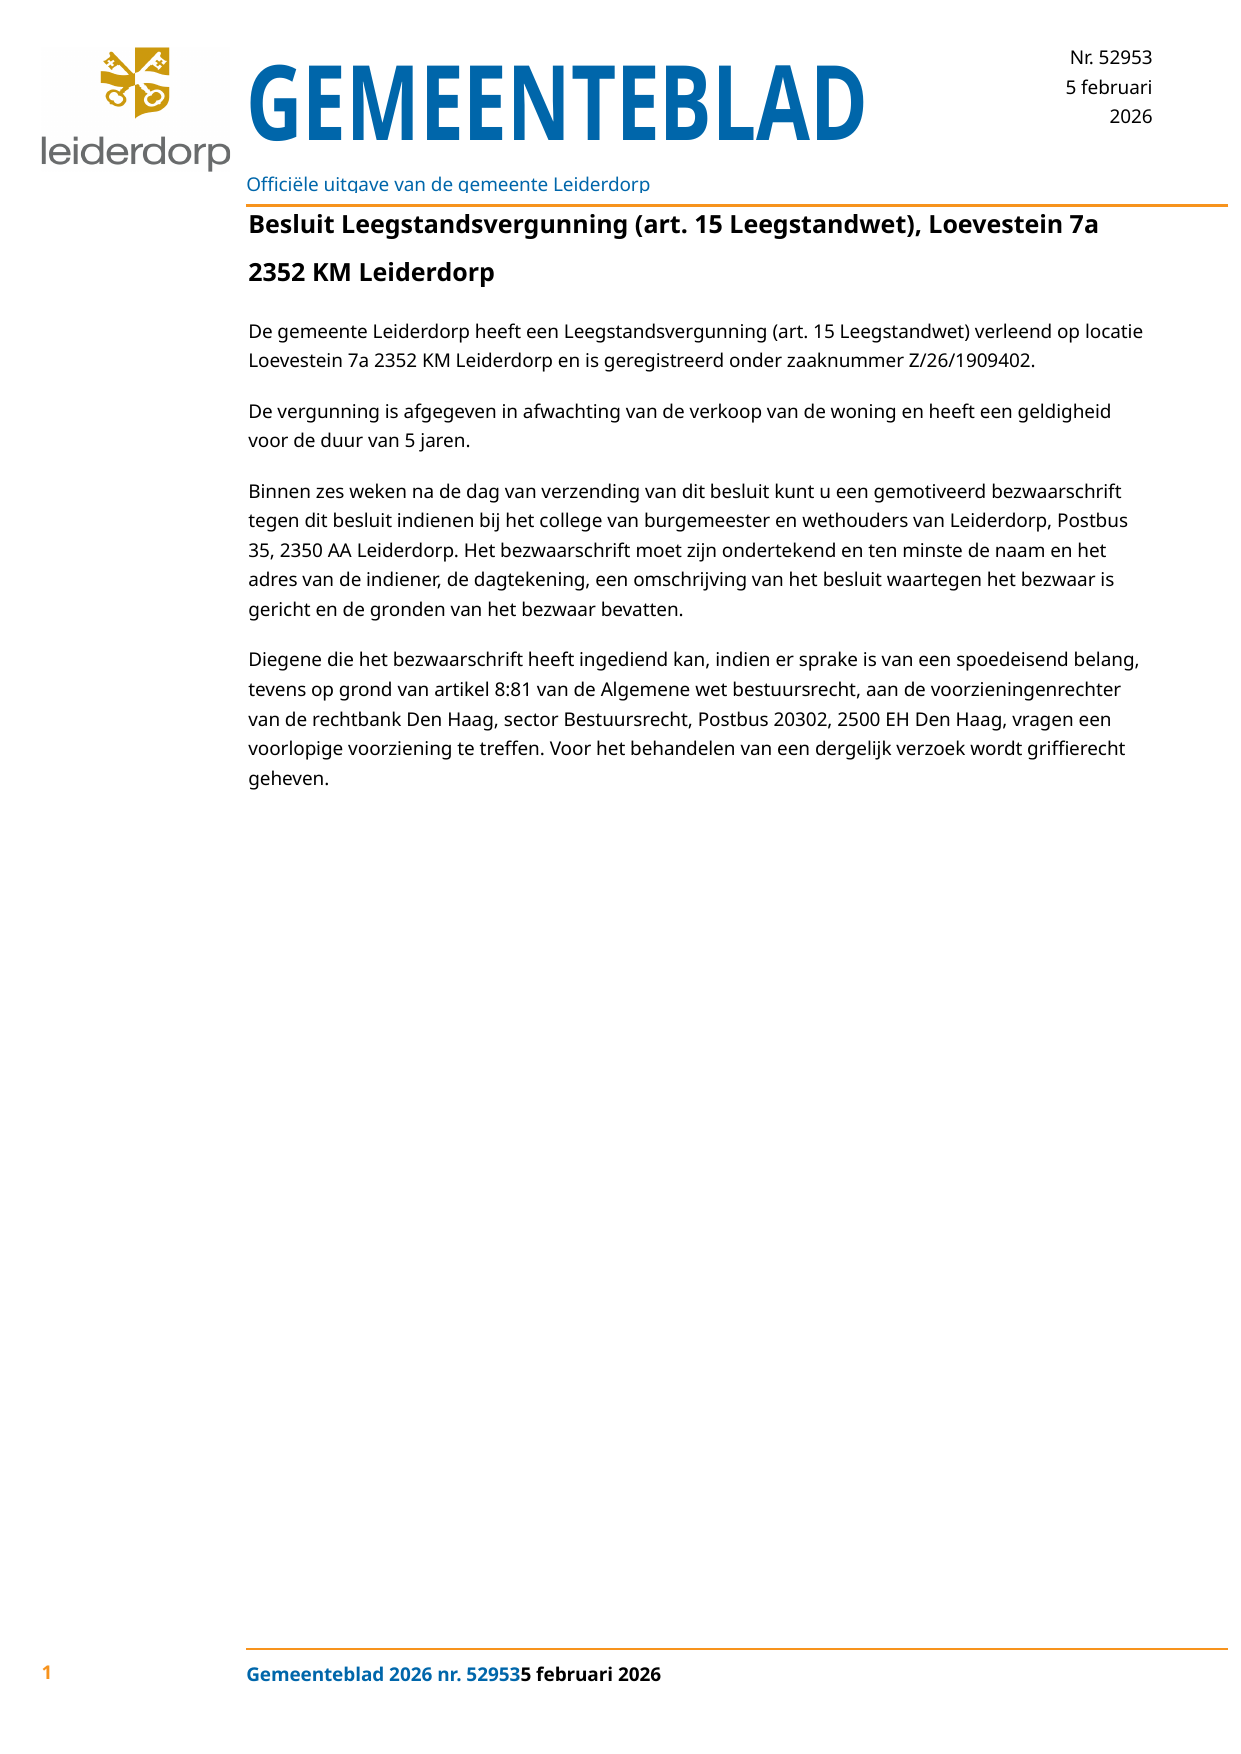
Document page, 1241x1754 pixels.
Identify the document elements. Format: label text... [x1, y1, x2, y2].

text Binnen zes weken na de dag van verzending van dit besluit kunt u een gemotiveerd bezwaarschrift tegen dit besluit indienen bij het college van burgemeester en wethouders van Leiderdorp, Postbus 35, 2350 AA Leiderdorp. Het bezwaarschrift moet zijn ondertekend en ten minste de naam en het adres van de indiener, de dagtekening, een omschrijving van het besluit waartegen het bezwaar is gericht en de gronden van het bezwaar bevatten. [248, 478, 1152, 622]
text De vergunning is afgegeven in afwachting van de verkoop van de woning en heeft een geldigheid voor de duur van 5 jaren. [248, 398, 1152, 453]
text Diegene die het bezwaarschrift heeft ingediend kan, indien er sprake is van een spoedeisend belang, tevens op grond van artikel 8:81 van de Algemene wet bestuursrecht, aan de voorzieningenrechter van de rechtbank Den Haag, sector Bestuursrecht, Postbus 20302, 2500 EH Den Haag, vragen een voorlopige voorziening te treffen. Voor het behandelen van een dergelijk verzoek wordt griffierecht geheven. [248, 647, 1152, 791]
text De gemeente Leiderdorp heeft een Leegstandsvergunning (art. 15 Leegstandwet) verleend op locatie Loevestein 7a 2352 KM Leiderdorp en is geregistreerd onder zaaknummer Z/26/1909402. [248, 318, 1152, 373]
text Besluit Leegstandsvergunning (art. 15 Leegstandwet), Loevestein 7a 2352 KM Leiderdorp [248, 207, 1152, 288]
picture [41, 47, 231, 172]
